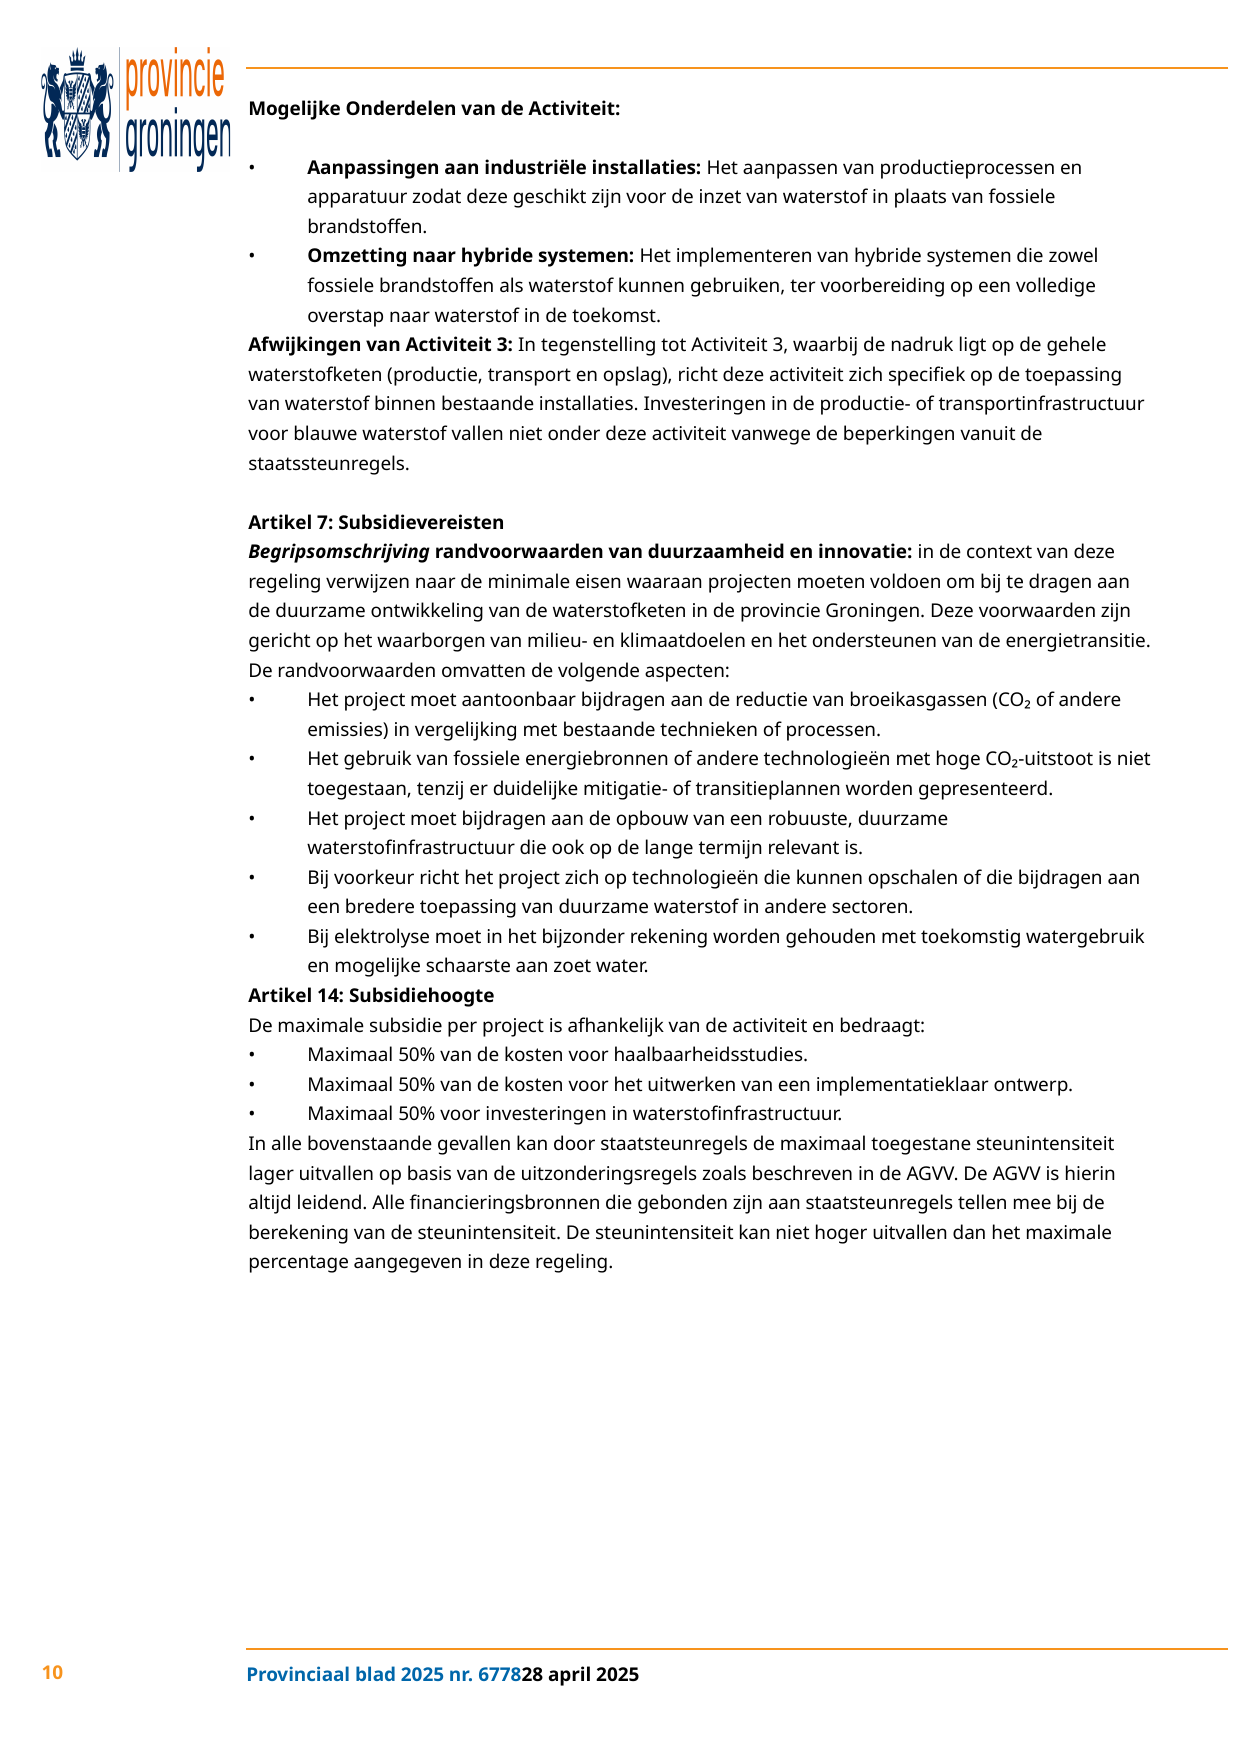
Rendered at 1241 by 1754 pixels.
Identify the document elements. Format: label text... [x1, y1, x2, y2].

list Bij elektrolyse moet in het bijzonder rekening worden gehouden met toekomstig watergebruik en mogelijke schaarste aan zoet water. [248, 923, 1152, 978]
picture [41, 47, 231, 172]
list Maximaal 50% van de kosten voor haalbaarheidsstudies. [248, 1041, 1152, 1067]
list Maximaal 50% voor investeringen in waterstofinfrastructuur. [248, 1101, 1152, 1126]
text Artikel 7: Subsidievereisten [248, 509, 1152, 535]
list Maximaal 50% van de kosten voor het uitwerken van een implementatieklaar ontwerp. [248, 1071, 1152, 1097]
text De maximale subsidie per project is afhankelijk van de activiteit en bedraagt: [248, 1012, 1152, 1038]
list Het project moet aantoonbaar bijdragen aan de reductie van broeikasgassen (CO₂ of andere emissies) in vergelijking met bestaande technieken of processen. [248, 686, 1152, 742]
list Het gebruik van fossiele energiebronnen of andere technologieën met hoge CO₂-uitstoot is niet toegestaan, tenzij er duidelijke mitigatie- of transitieplannen worden gepresenteerd. [248, 746, 1152, 801]
list Aanpassingen aan industriële installaties: Het aanpassen van productieprocessen en apparatuur zodat deze geschikt zijn voor de inzet van waterstof in plaats van fossiele brandstoffen. [248, 154, 1152, 239]
text In alle bovenstaande gevallen kan door staatsteunregels de maximaal toegestane steunintensiteit lager uitvallen op basis van de uitzonderingsregels zoals beschreven in de AGVV. De AGVV is hierin altijd leidend. Alle financieringsbronnen die gebonden zijn aan staatsteunregels tellen mee bij de berekening van de steunintensiteit. De steunintensiteit kan niet hoger uitvallen dan het maximale percentage aangegeven in deze regeling. [248, 1130, 1152, 1274]
list Omzetting naar hybride systemen: Het implementeren van hybride systemen die zowel fossiele brandstoffen als waterstof kunnen gebruiken, ter voorbereiding op een volledige overstap naar waterstof in de toekomst. [248, 243, 1152, 328]
text Mogelijke Onderdelen van de Activiteit: [248, 95, 1152, 121]
list Bij voorkeur richt het project zich op technologieën die kunnen opschalen of die bijdragen aan een bredere toepassing van duurzame waterstof in andere sectoren. [248, 864, 1152, 919]
text Begripsomschrijving randvoorwaarden van duurzaamheid en innovatie: in de context van deze regeling verwijzen naar de minimale eisen waaraan projecten moeten voldoen om bij te dragen aan de duurzame ontwikkeling van de waterstofketen in de provincie Groningen. Deze voorwaarden zijn gericht op het waarborgen van milieu- en klimaatdoelen en het ondersteunen van de energietransitie. De randvoorwaarden omvatten de volgende aspecten: [248, 538, 1152, 683]
list Het project moet bijdragen aan de opbouw van een robuuste, duurzame waterstofinfrastructuur die ook op de lange termijn relevant is. [248, 805, 1152, 860]
text Artikel 14: Subsidiehoogte [248, 982, 1152, 1008]
text Afwijkingen van Activiteit 3: In tegenstelling tot Activiteit 3, waarbij de nadruk ligt op de gehele waterstofketen (productie, transport en opslag), richt deze activiteit zich specifiek op de toepassing van waterstof binnen bestaande installaties. Investeringen in de productie- of transportinfrastructuur voor blauwe waterstof vallen niet onder deze activiteit vanwege de beperkingen vanuit de staatssteunregels. [248, 331, 1152, 476]
